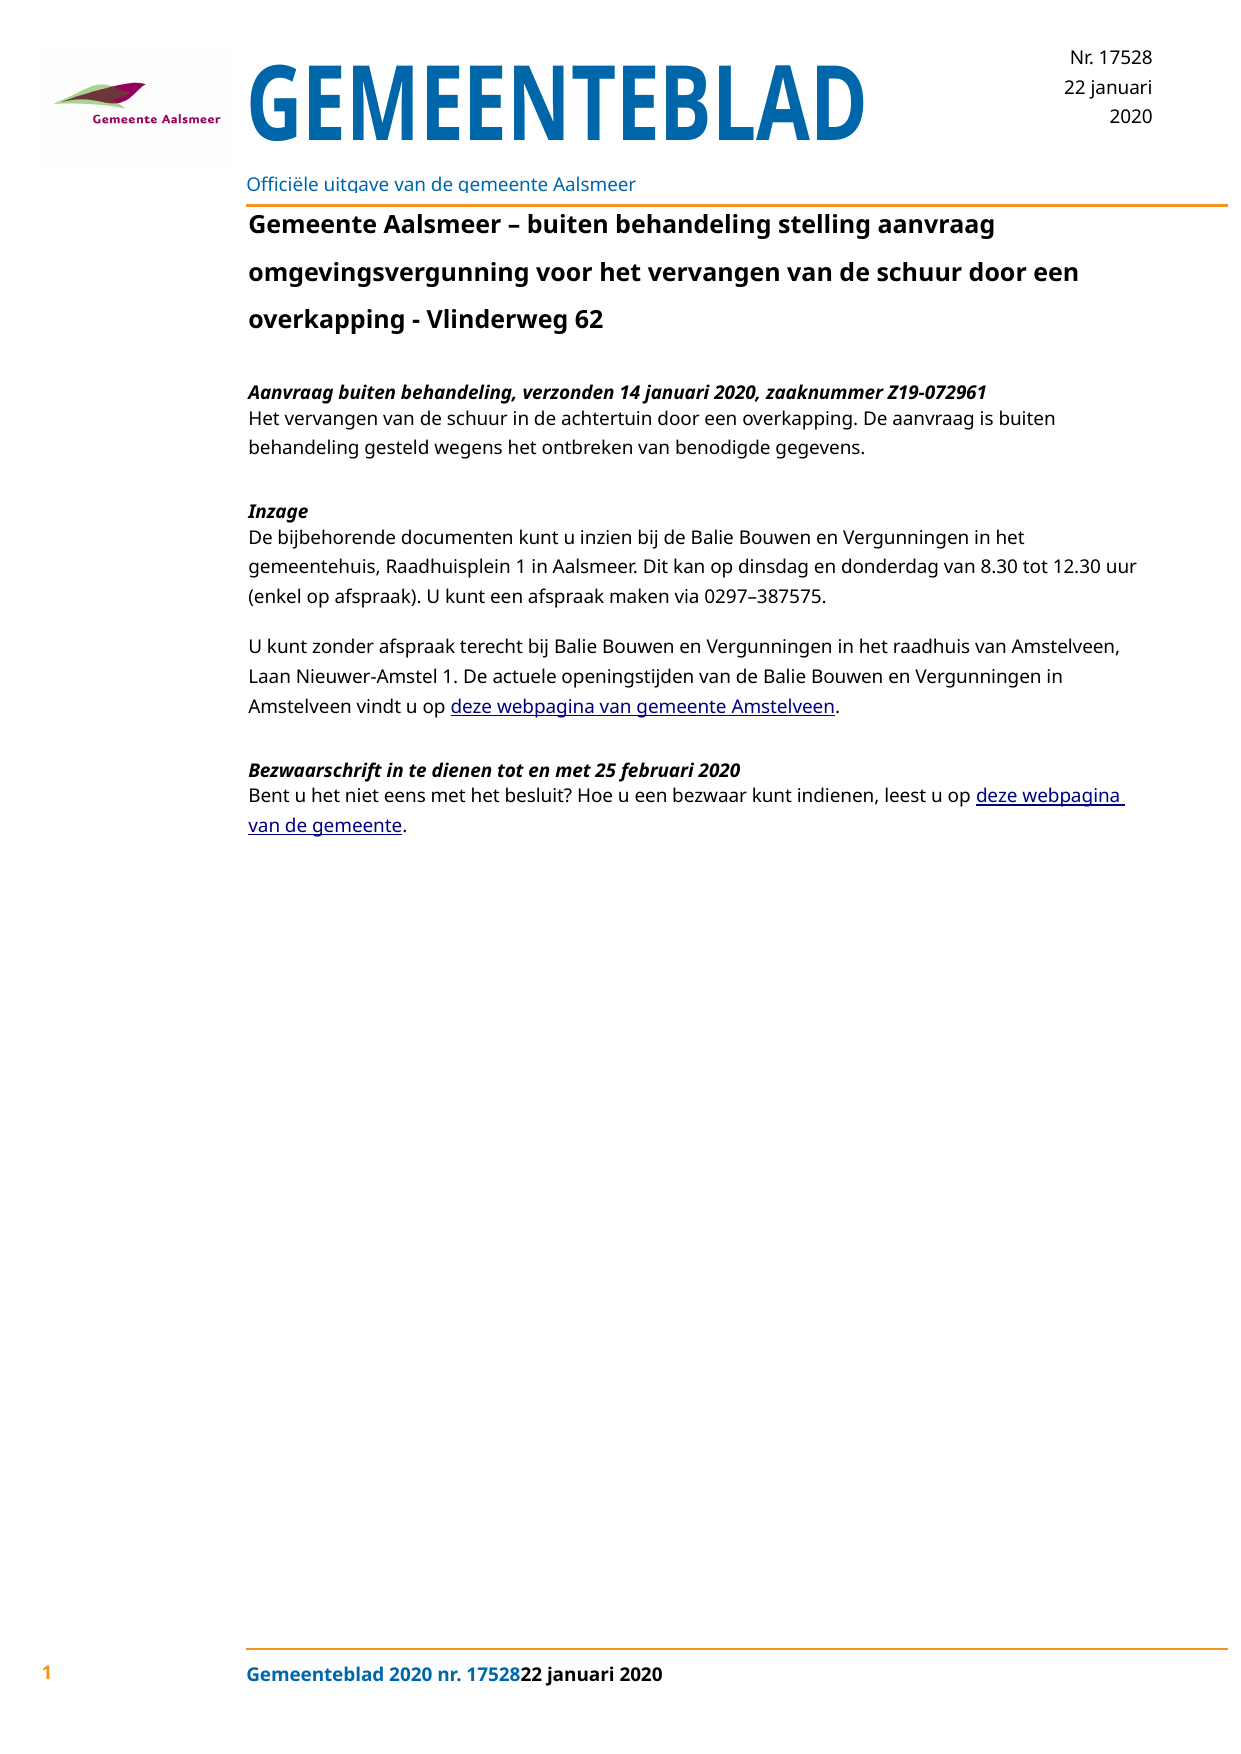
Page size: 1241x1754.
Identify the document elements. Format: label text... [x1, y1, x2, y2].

text Aanvraag buiten behandeling, verzonden 14 januari 2020, zaaknummer Z19-072961 [248, 379, 1152, 405]
text Het vervangen van de schuur in de achtertuin door een overkapping. De aanvraag is buiten behandeling gesteld wegens het ontbreken van benodigde gegevens. [248, 405, 1152, 460]
text Inzage [248, 498, 1152, 524]
text U kunt zonder afspraak terecht bij Balie Bouwen en Vergunningen in het raadhuis van Amstelveen, Laan Nieuwer-Amstel 1. De actuele openingstijden van de Balie Bouwen en Vergunningen in Amstelveen vindt u op deze webpagina van gemeente Amstelveen. [248, 634, 1152, 718]
text Gemeente Aalsmeer – buiten behandeling stelling aanvraag omgevingsvergunning voor het vervangen van de schuur door een overkapping - Vlinderweg 62 [248, 207, 1152, 336]
picture [41, 47, 231, 172]
text Bezwaarschrift in te dienen tot en met 25 februari 2020 [248, 757, 1152, 782]
text Bent u het niet eens met het besluit? Hoe u een bezwaar kunt indienen, leest u op deze webpagina van de gemeente. [248, 782, 1152, 838]
text De bijbehorende documenten kunt u inzien bij de Balie Bouwen en Vergunningen in het gemeentehuis, Raadhuisplein 1 in Aalsmeer. Dit kan op dinsdag en donderdag van 8.30 tot 12.30 uur (enkel op afspraak). U kunt een afspraak maken via 0297–387575. [248, 524, 1152, 609]
